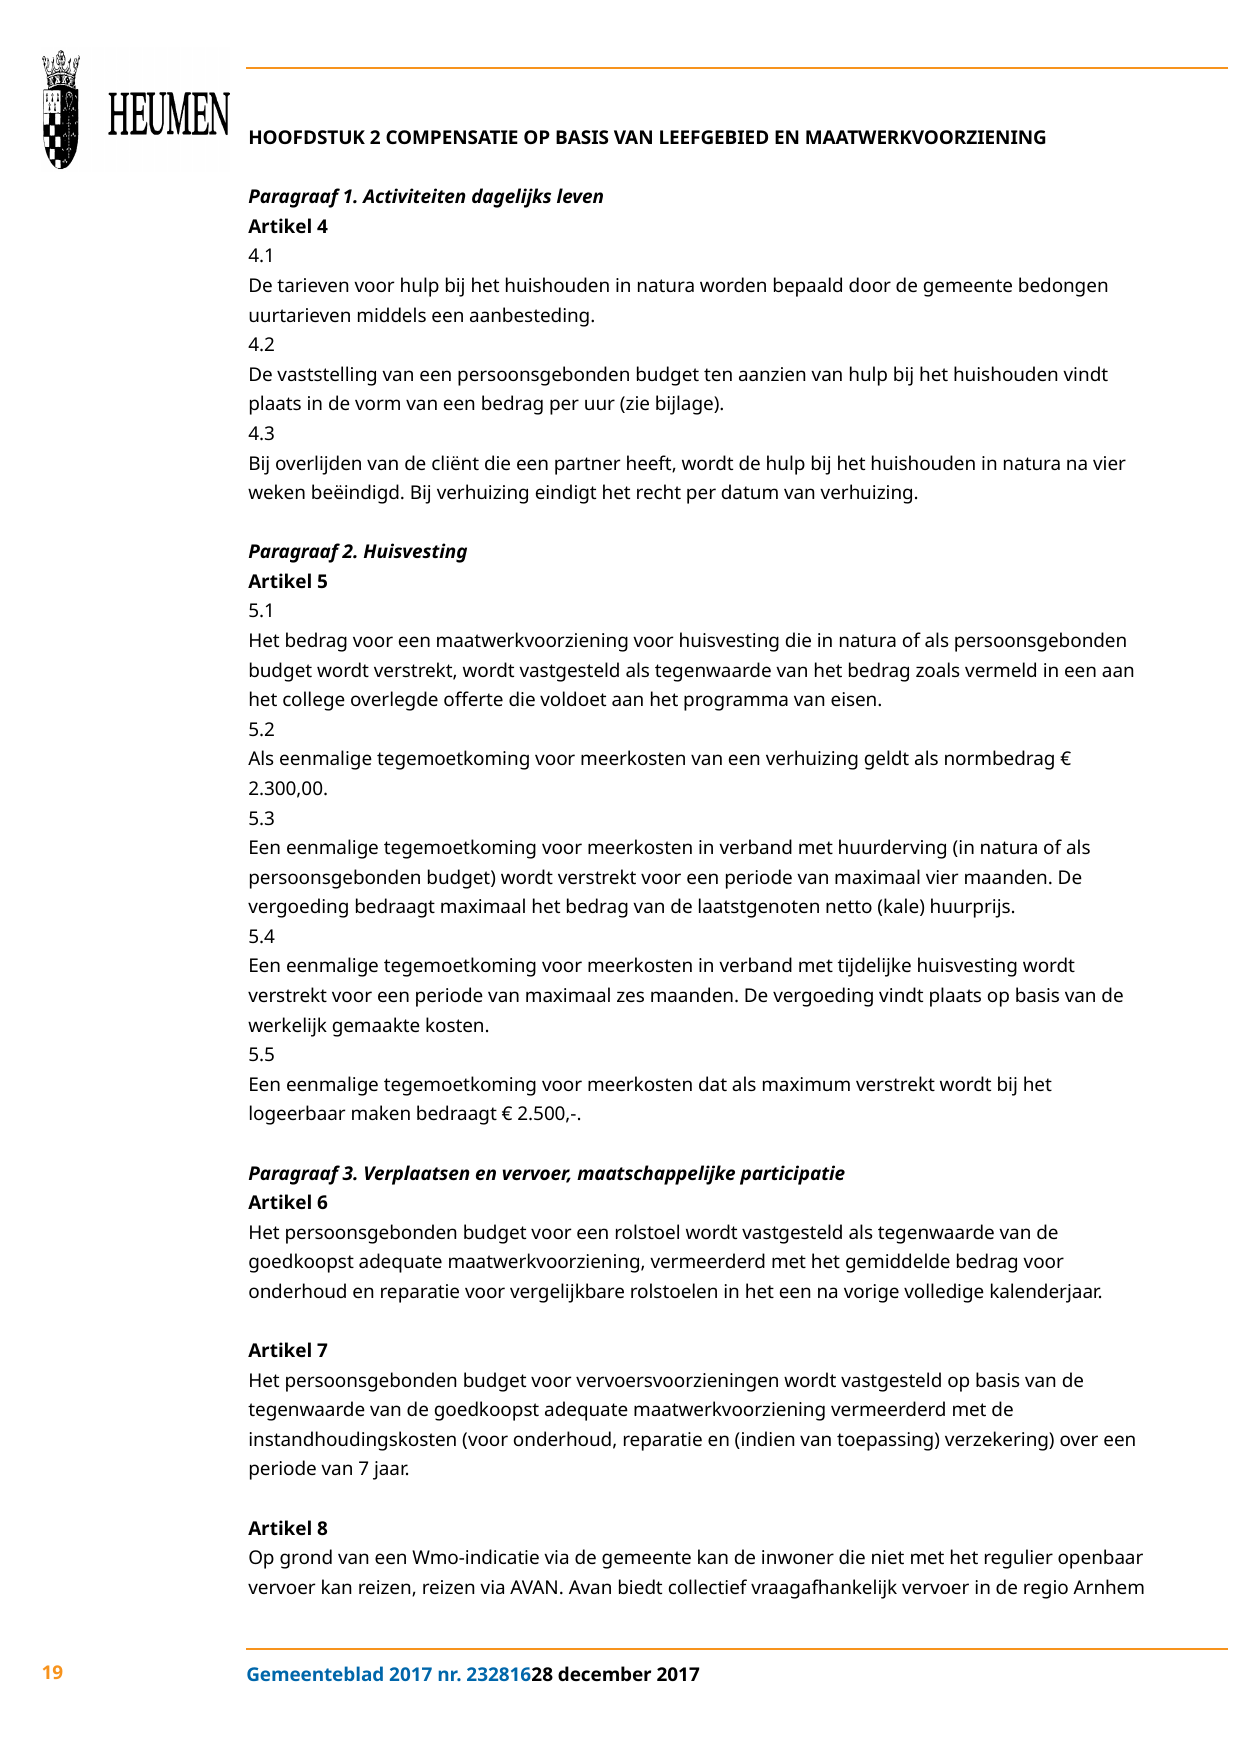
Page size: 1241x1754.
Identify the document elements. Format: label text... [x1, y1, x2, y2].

text 4.1 [248, 243, 1152, 268]
text 4.2 [248, 331, 1152, 357]
text HOOFDSTUK 2 COMPENSATIE OP BASIS VAN LEEFGEBIED EN MAATWERKVOORZIENING [248, 124, 1152, 150]
text Paragraaf 2. Huisvesting [248, 538, 1152, 564]
text 5.1 [248, 598, 1152, 623]
text Een eenmalige tegemoetkoming voor meerkosten dat als maximum verstrekt wordt bij het logeerbaar maken bedraagt € 2.500,-. [248, 1071, 1152, 1126]
text 4.3 [248, 420, 1152, 446]
text Als eenmalige tegemoetkoming voor meerkosten van een verhuizing geldt als normbedrag € 2.300,00. [248, 746, 1152, 801]
text 5.2 [248, 716, 1152, 742]
text Het persoonsgebonden budget voor een rolstoel wordt vastgesteld als tegenwaarde van de goedkoopst adequate maatwerkvoorziening, vermeerderd met het gemiddelde bedrag voor onderhoud en reparatie voor vergelijkbare rolstoelen in het een na vorige volledige kalenderjaar. [248, 1219, 1152, 1304]
text Artikel 7 [248, 1337, 1152, 1363]
text Het bedrag voor een maatwerkvoorziening voor huisvesting die in natura of als persoonsgebonden budget wordt verstrekt, wordt vastgesteld als tegenwaarde van het bedrag zoals vermeld in een aan het college overlegde offerte die voldoet aan het programma van eisen. [248, 627, 1152, 712]
text 5.5 [248, 1041, 1152, 1067]
text Artikel 4 [248, 213, 1152, 239]
text 5.4 [248, 923, 1152, 949]
text Op grond van een Wmo-indicatie via de gemeente kan de inwoner die niet met het regulier openbaar vervoer kan reizen, reizen via AVAN. Avan biedt collectief vraagafhankelijk vervoer in de regio Arnhem [248, 1544, 1152, 1600]
picture [41, 47, 231, 172]
text Een eenmalige tegemoetkoming voor meerkosten in verband met huurderving (in natura of als persoonsgebonden budget) wordt verstrekt voor een periode van maximaal vier maanden. De vergoeding bedraagt maximaal het bedrag van de laatstgenoten netto (kale) huurprijs. [248, 834, 1152, 919]
text Een eenmalige tegemoetkoming voor meerkosten in verband met tijdelijke huisvesting wordt verstrekt voor een periode van maximaal zes maanden. De vergoeding vindt plaats op basis van de werkelijk gemaakte kosten. [248, 953, 1152, 1038]
text 5.3 [248, 805, 1152, 831]
text Paragraaf 1. Activiteiten dagelijks leven [248, 183, 1152, 209]
text Bij overlijden van de cliënt die een partner heeft, wordt de hulp bij het huishouden in natura na vier weken beëindigd. Bij verhuizing eindigt het recht per datum van verhuizing. [248, 450, 1152, 505]
text Artikel 5 [248, 568, 1152, 594]
text Artikel 6 [248, 1189, 1152, 1215]
text Artikel 8 [248, 1515, 1152, 1541]
text Het persoonsgebonden budget voor vervoersvoorzieningen wordt vastgesteld op basis van de tegenwaarde van de goedkoopst adequate maatwerkvoorziening vermeerderd met de instandhoudingskosten (voor onderhoud, reparatie en (indien van toepassing) verzekering) over een periode van 7 jaar. [248, 1367, 1152, 1481]
text Paragraaf 3. Verplaatsen en vervoer, maatschappelijke participatie [248, 1160, 1152, 1186]
text De vaststelling van een persoonsgebonden budget ten aanzien van hulp bij het huishouden vindt plaats in de vorm van een bedrag per uur (zie bijlage). [248, 361, 1152, 416]
text De tarieven voor hulp bij het huishouden in natura worden bepaald door de gemeente bedongen uurtarieven middels een aanbesteding. [248, 272, 1152, 328]
